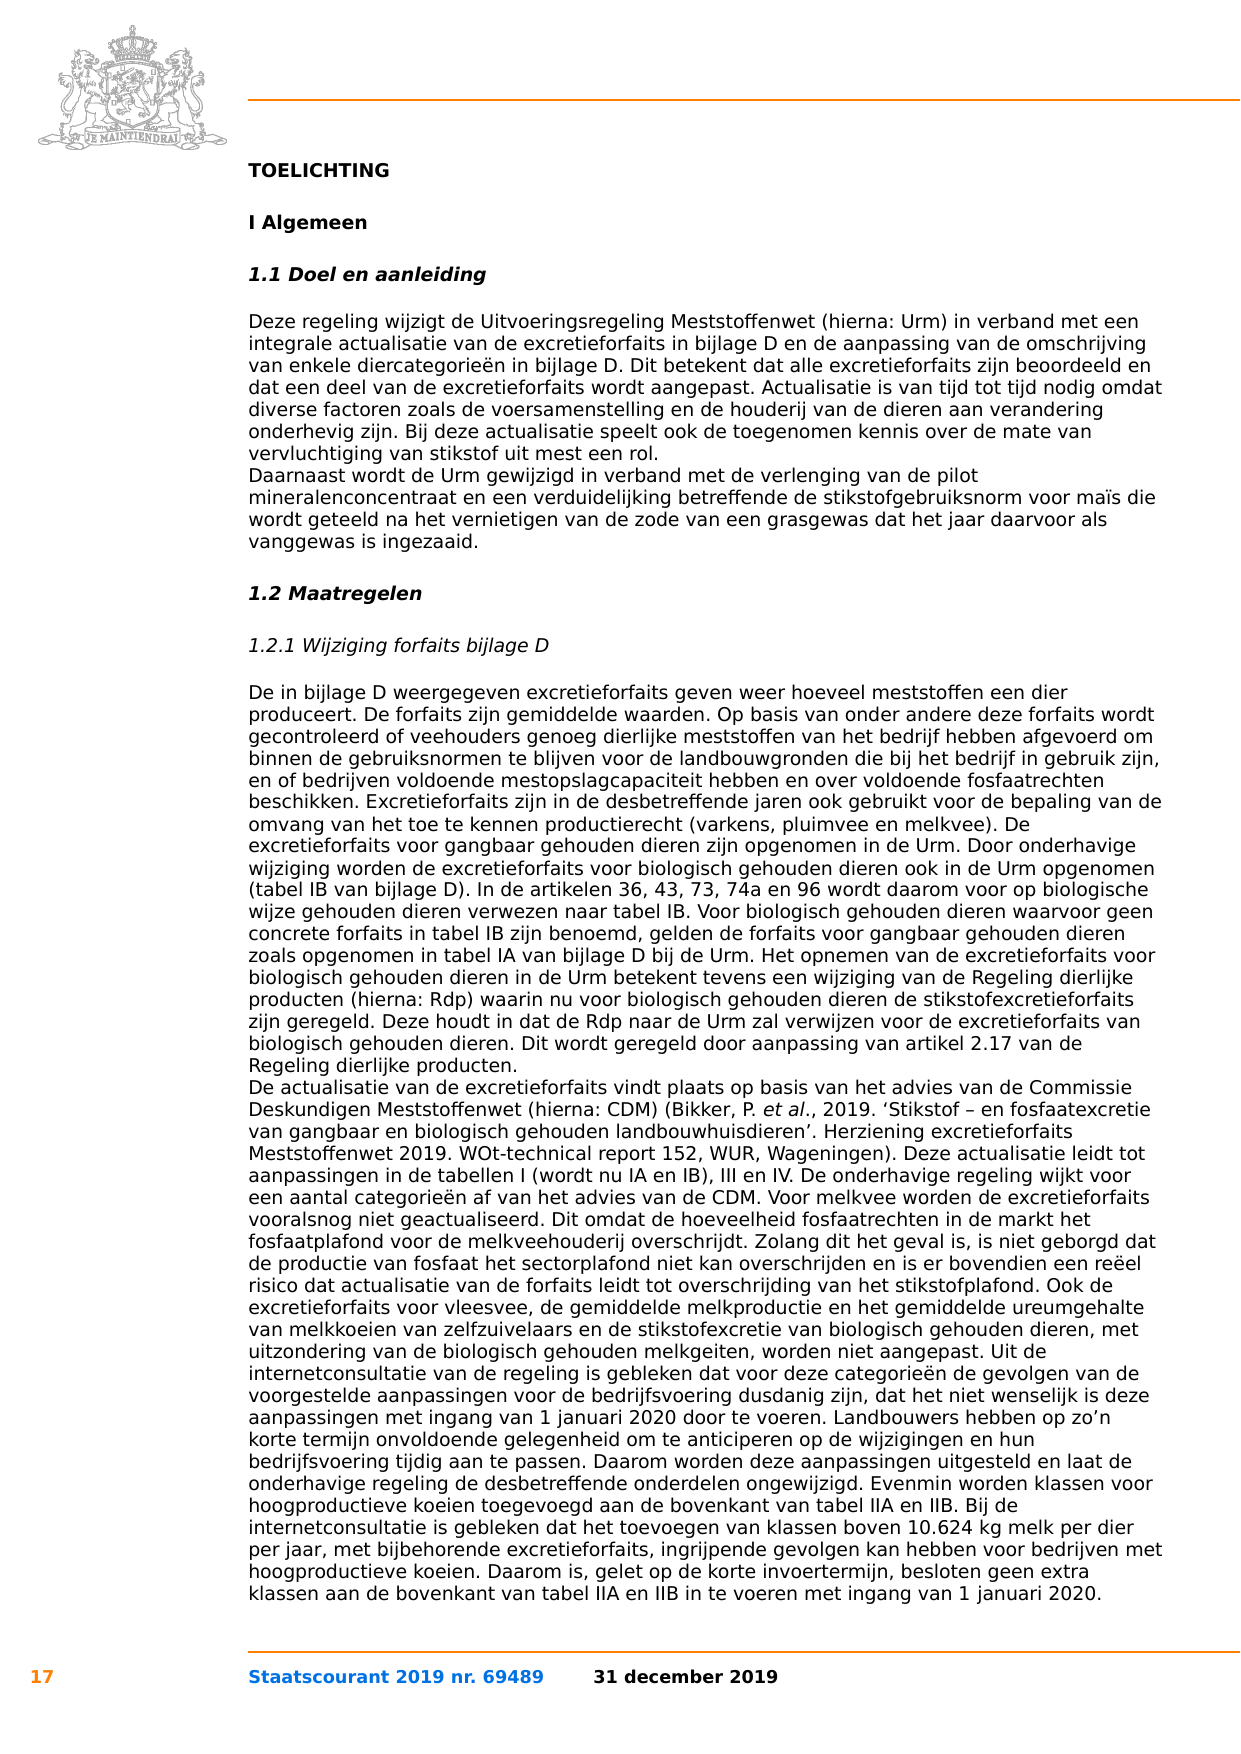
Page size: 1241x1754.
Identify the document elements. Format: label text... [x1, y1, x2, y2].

subtitle 1.1 Doel en aanleiding [248, 264, 1163, 286]
text De in bijlage D weergegeven excretieforfaits geven weer hoeveel meststoffen een dier produceert. De forfaits zijn gemiddelde waarden. Op basis van onder andere deze forfaits wordt gecontroleerd of veehouders genoeg dierlijke meststoffen van het bedrijf hebben afgevoerd om binnen de gebruiksnormen te blijven voor de landbouwgronden die bij het bedrijf in gebruik zijn, en of bedrijven voldoende mestopslagcapaciteit hebben en over voldoende fosfaatrechten beschikken. Excretieforfaits zijn in de desbetreffende jaren ook gebruikt voor de bepaling van de omvang van het toe te kennen productierecht (varkens, pluimvee en melkvee). De excretieforfaits voor gangbaar gehouden dieren zijn opgenomen in de Urm. Door onderhavige wijziging worden de excretieforfaits voor biologisch gehouden dieren ook in de Urm opgenomen (tabel IB van bijlage D). In de artikelen 36, 43, 73, 74a en 96 wordt daarom voor op biologische wijze gehouden dieren verwezen naar tabel IB. Voor biologisch gehouden dieren waarvoor geen concrete forfaits in tabel IB zijn benoemd, gelden de forfaits voor gangbaar gehouden dieren zoals opgenomen in tabel IA van bijlage D bij de Urm. Het opnemen van de excretieforfaits voor biologisch gehouden dieren in de Urm betekent tevens een wijziging van de Regeling dierlijke producten (hierna: Rdp) waarin nu voor biologisch gehouden dieren de stikstofexcretieforfaits zijn geregeld. Deze houdt in dat de Rdp naar de Urm zal verwijzen voor de excretieforfaits van biologisch gehouden dieren. Dit wordt geregeld door aanpassing van artikel 2.17 van de Regeling dierlijke producten. [248, 682, 1163, 1077]
subtitle I Algemeen [248, 212, 1163, 234]
picture [38, 25, 227, 150]
text Deze regeling wijzigt de Uitvoeringsregeling Meststoffenwet (hierna: Urm) in verband met een integrale actualisatie van de excretieforfaits in bijlage D en de aanpassing van de omschrijving van enkele diercategorieën in bijlage D. Dit betekent dat alle excretieforfaits zijn beoordeeld en dat een deel van de excretieforfaits wordt aangepast. Actualisatie is van tijd tot tijd nodig omdat diverse factoren zoals de voersamenstelling en de houderij van de dieren aan verandering onderhevig zijn. Bij deze actualisatie speelt ook de toegenomen kennis over de mate van vervluchtiging van stikstof uit mest een rol. [248, 311, 1163, 465]
text Daarnaast wordt de Urm gewijzigd in verband met de verlenging van de pilot mineralenconcentraat en een verduidelijking betreffende de stikstofgebruiksnorm voor maïs die wordt geteeld na het vernietigen van de zode van een grasgewas dat het jaar daarvoor als vanggewas is ingezaaid. [248, 465, 1163, 553]
subtitle 1.2.1 Wijziging forfaits bijlage D [248, 634, 1163, 657]
subtitle 1.2 Maatregelen [248, 583, 1163, 604]
text De actualisatie van de excretieforfaits vindt plaats op basis van het advies van de Commissie Deskundigen Meststoffenwet (hierna: CDM) (Bikker, P. et al., 2019. ‘Stikstof – en fosfaatexcretie van gangbaar en biologisch gehouden landbouwhuisdieren’. Herziening excretieforfaits Meststoffenwet 2019. WOt-technical report 152, WUR, Wageningen). Deze actualisatie leidt tot aanpassingen in de tabellen I (wordt nu IA en IB), III en IV. De onderhavige regeling wijkt voor een aantal categorieën af van het advies van de CDM. Voor melkvee worden de excretieforfaits vooralsnog niet geactualiseerd. Dit omdat de hoeveelheid fosfaatrechten in de markt het fosfaatplafond voor de melkveehouderij overschrijdt. Zolang dit het geval is, is niet geborgd dat de productie van fosfaat het sectorplafond niet kan overschrijden en is er bovendien een reëel risico dat actualisatie van de forfaits leidt tot overschrijding van het stikstofplafond. Ook de excretieforfaits voor vleesvee, de gemiddelde melkproductie en het gemiddelde ureumgehalte van melkkoeien van zelfzuivelaars en de stikstofexcretie van biologisch gehouden dieren, met uitzondering van de biologisch gehouden melkgeiten, worden niet aangepast. Uit de internetconsultatie van de regeling is gebleken dat voor deze categorieën de gevolgen van de voorgestelde aanpassingen voor de bedrijfsvoering dusdanig zijn, dat het niet wenselijk is deze aanpassingen met ingang van 1 januari 2020 door te voeren. Landbouwers hebben op zo’n korte termijn onvoldoende gelegenheid om te anticiperen op de wijzigingen en hun bedrijfsvoering tijdig aan te passen. Daarom worden deze aanpassingen uitgesteld en laat de onderhavige regeling de desbetreffende onderdelen ongewijzigd. Evenmin worden klassen voor hoogproductieve koeien toegevoegd aan de bovenkant van tabel IIA en IIB. Bij de internetconsultatie is gebleken dat het toevoegen van klassen boven 10.624 kg melk per dier per jaar, met bijbehorende excretieforfaits, ingrijpende gevolgen kan hebben voor bedrijven met hoogproductieve koeien. Daarom is, gelet op de korte invoertermijn, besloten geen extra klassen aan de bovenkant van tabel IIA en IIB in te voeren met ingang van 1 januari 2020. [248, 1077, 1163, 1605]
subtitle TOELICHTING [248, 160, 1163, 182]
